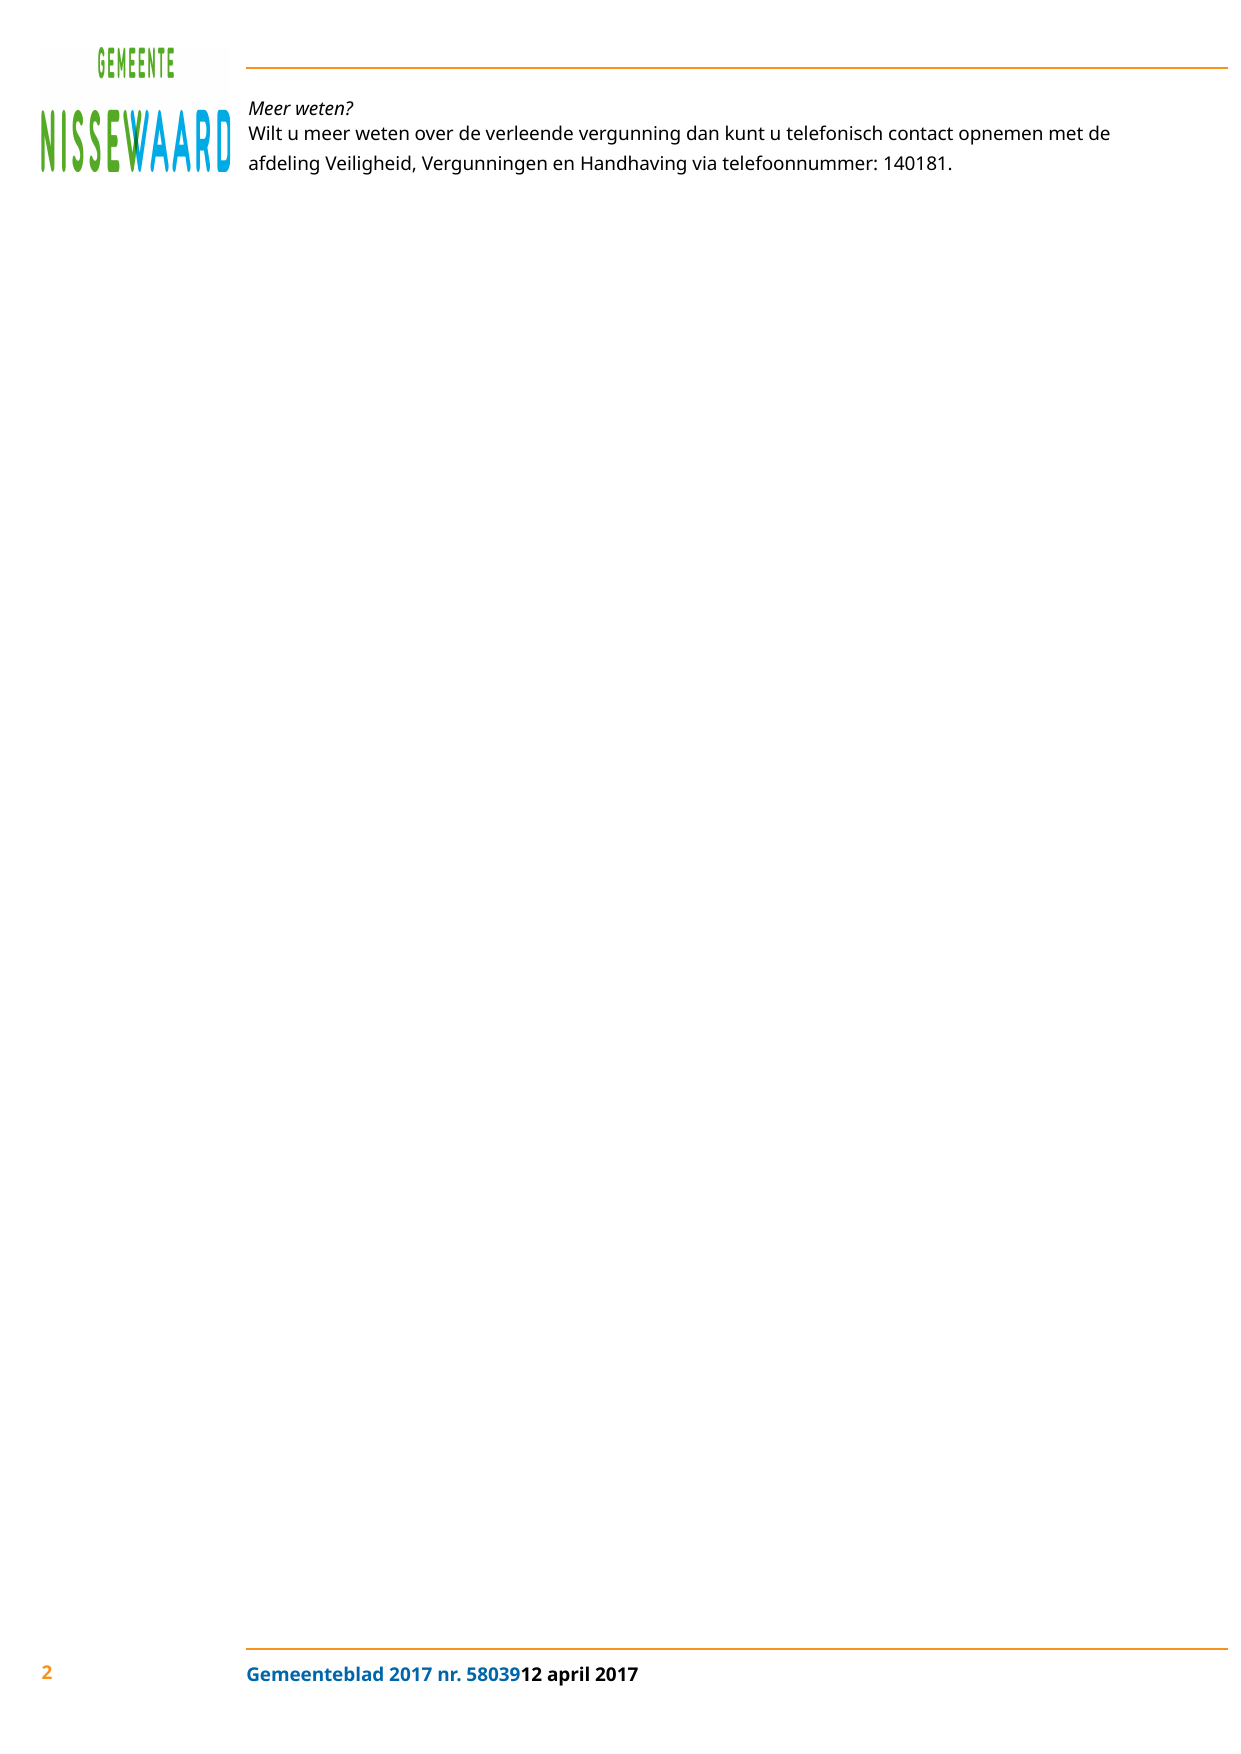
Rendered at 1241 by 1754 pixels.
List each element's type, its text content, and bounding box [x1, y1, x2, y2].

picture [222, 122, 227, 160]
picture [176, 157, 187, 172]
picture [201, 122, 206, 138]
picture [200, 151, 206, 172]
text Wilt u meer weten over de verleende vergunning dan kunt u telefonisch contact opnemen met de afdeling Veiligheid, Vergunningen en Handhaving via telefoonnummer: 140181. [248, 121, 1152, 176]
picture [41, 47, 231, 172]
text Meer weten? [248, 95, 1152, 121]
picture [154, 157, 165, 172]
